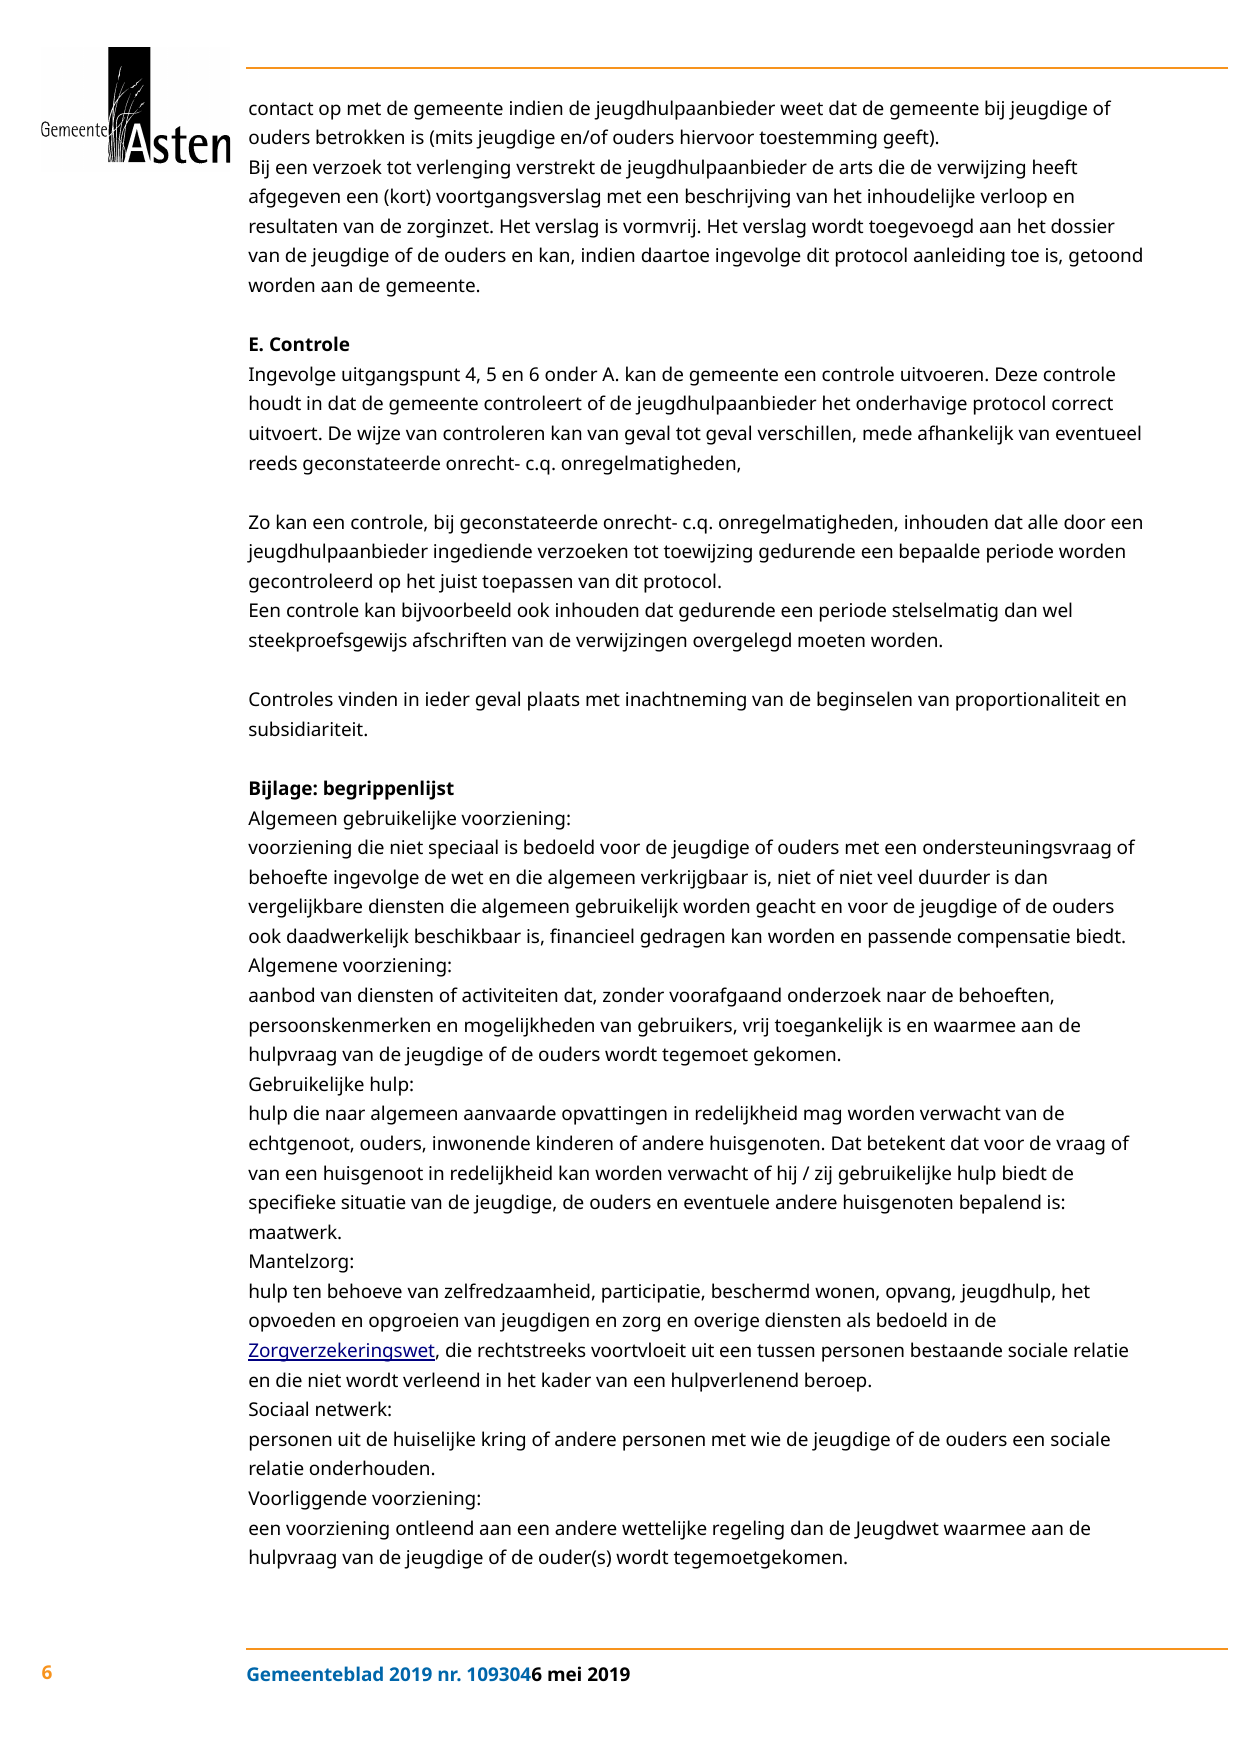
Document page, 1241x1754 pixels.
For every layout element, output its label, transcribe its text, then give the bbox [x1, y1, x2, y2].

text hulp die naar algemeen aanvaarde opvattingen in redelijkheid mag worden verwacht van de echtgenoot, ouders, inwonende kinderen of andere huisgenoten. Dat betekent dat voor de vraag of van een huisgenoot in redelijkheid kan worden verwacht of hij / zij gebruikelijke hulp biedt de specifieke situatie van de jeugdige, de ouders en eventuele andere huisgenoten bepalend is: maatwerk. [248, 1101, 1152, 1245]
text Algemeen gebruikelijke voorziening: [248, 805, 1152, 831]
text Gebruikelijke hulp: [248, 1071, 1152, 1097]
text Mantelzorg: [248, 1248, 1152, 1274]
text Voorliggende voorziening: [248, 1485, 1152, 1511]
text Sociaal netwerk: [248, 1396, 1152, 1422]
text Zo kan een controle, bij geconstateerde onrecht- c.q. onregelmatigheden, inhouden dat alle door een jeugdhulpaanbieder ingediende verzoeken tot toewijzing gedurende een bepaalde periode worden gecontroleerd op het juist toepassen van dit protocol. [248, 509, 1152, 594]
text voorziening die niet speciaal is bedoeld voor de jeugdige of ouders met een ondersteuningsvraag of behoefte ingevolge de wet en die algemeen verkrijgbaar is, niet of niet veel duurder is dan vergelijkbare diensten die algemeen gebruikelijk worden geacht en voor de jeugdige of de ouders ook daadwerkelijk beschikbaar is, financieel gedragen kan worden en passende compensatie biedt. [248, 834, 1152, 949]
text Een controle kan bijvoorbeeld ook inhouden dat gedurende een periode stelselmatig dan wel steekproefsgewijs afschriften van de verwijzingen overgelegd moeten worden. [248, 598, 1152, 653]
text een voorziening ontleend aan een andere wettelijke regeling dan de Jeugdwet waarmee aan de hulpvraag van de jeugdige of de ouder(s) wordt tegemoetgekomen. [248, 1515, 1152, 1570]
text personen uit de huiselijke kring of andere personen met wie de jeugdige of de ouders een sociale relatie onderhouden. [248, 1426, 1152, 1481]
text Ingevolge uitgangspunt 4, 5 en 6 onder A. kan de gemeente een controle uitvoeren. Deze controle houdt in dat de gemeente controleert of de jeugdhulpaanbieder het onderhavige protocol correct uitvoert. De wijze van controleren kan van geval tot geval verschillen, mede afhankelijk van eventueel reeds geconstateerde onrecht- c.q. onregelmatigheden, [248, 361, 1152, 476]
text E. Controle [248, 331, 1152, 357]
text Bijlage: begrippenlijst [248, 775, 1152, 801]
text Bij een verzoek tot verlenging verstrekt de jeugdhulpaanbieder de arts die de verwijzing heeft afgegeven een (kort) voortgangsverslag met een beschrijving van het inhoudelijke verloop en resultaten van de zorginzet. Het verslag is vormvrij. Het verslag wordt toegevoegd aan het dossier van de jeugdige of de ouders en kan, indien daartoe ingevolge dit protocol aanleiding toe is, getoond worden aan de gemeente. [248, 154, 1152, 298]
text aanbod van diensten of activiteiten dat, zonder voorafgaand onderzoek naar de behoeften, persoonskenmerken en mogelijkheden van gebruikers, vrij toegankelijk is en waarmee aan de hulpvraag van de jeugdige of de ouders wordt tegemoet gekomen. [248, 982, 1152, 1067]
text Controles vinden in ieder geval plaats met inachtneming van de beginselen van proportionaliteit en subsidiariteit. [248, 686, 1152, 742]
text contact op met de gemeente indien de jeugdhulpaanbieder weet dat de gemeente bij jeugdige of ouders betrokken is (mits jeugdige en/of ouders hiervoor toestemming geeft). [248, 95, 1152, 150]
text Algemene voorziening: [248, 953, 1152, 978]
text hulp ten behoeve van zelfredzaamheid, participatie, beschermd wonen, opvang, jeugdhulp, het opvoeden en opgroeien van jeugdigen en zorg en overige diensten als bedoeld in de Zorgverzekeringswet, die rechtstreeks voortvloeit uit een tussen personen bestaande sociale relatie en die niet wordt verleend in het kader van een hulpverlenend beroep. [248, 1278, 1152, 1393]
picture [41, 47, 231, 172]
